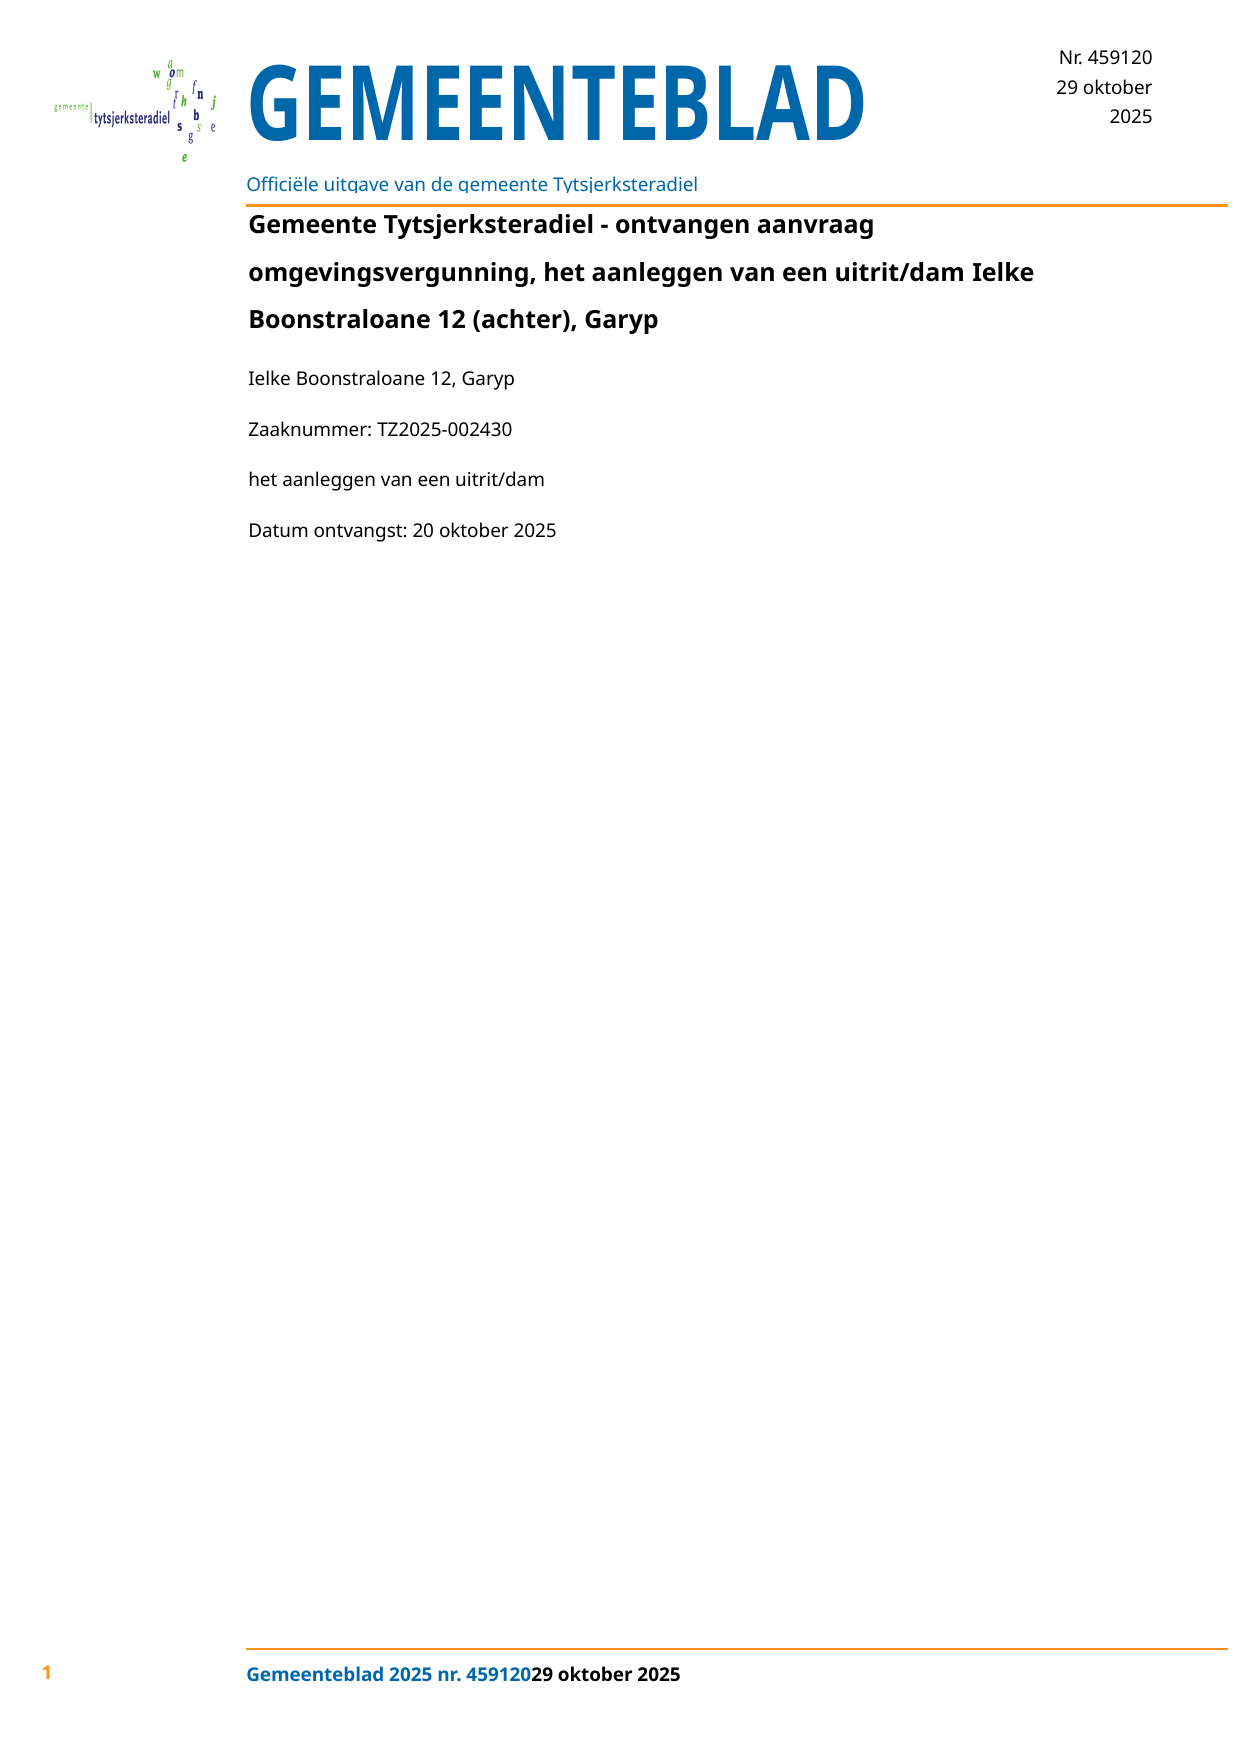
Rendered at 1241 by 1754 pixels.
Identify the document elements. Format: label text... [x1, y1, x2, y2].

text Gemeente Tytsjerksteradiel - ontvangen aanvraag omgevingsvergunning, het aanleggen van een uitrit/dam Ielke Boonstraloane 12 (achter), Garyp [248, 207, 1152, 336]
text Datum ontvangst: 20 oktober 2025 [248, 517, 1152, 542]
picture [41, 47, 231, 172]
text Ielke Boonstraloane 12, Garyp [248, 366, 1152, 391]
text het aanleggen van een uitrit/dam [248, 466, 1152, 492]
text Zaaknummer: TZ2025-002430 [248, 416, 1152, 442]
